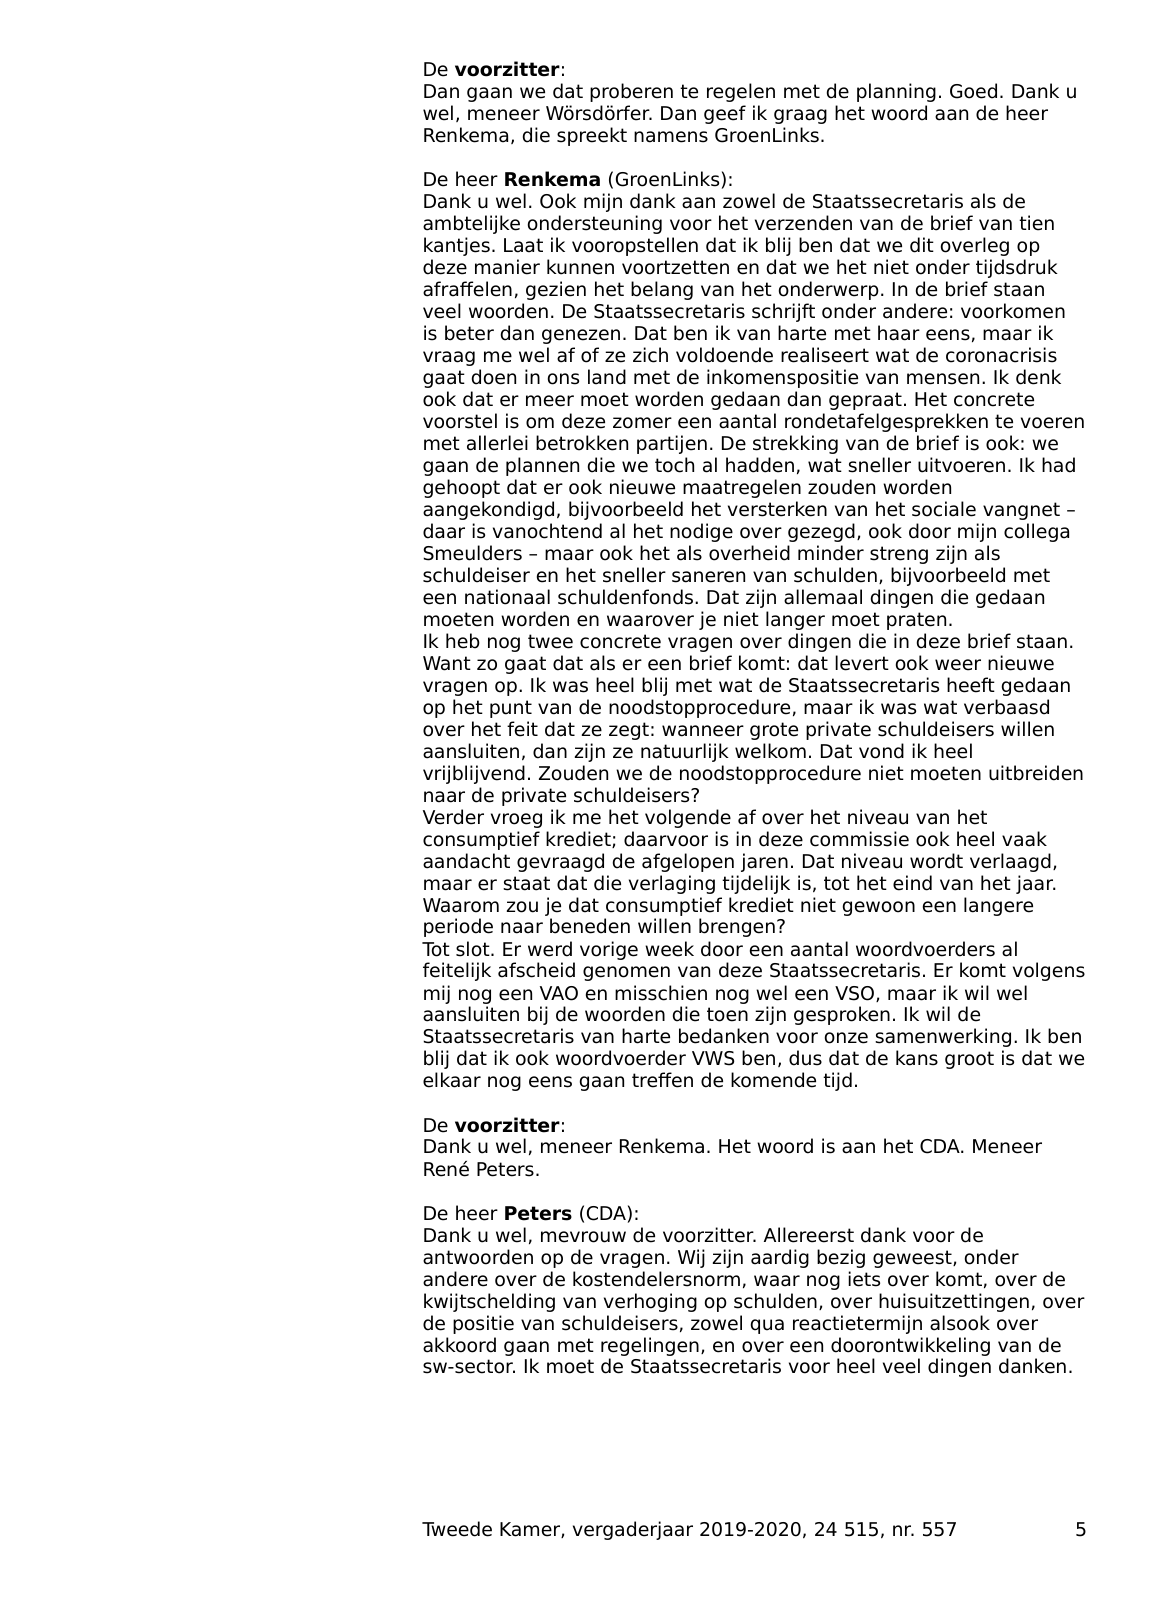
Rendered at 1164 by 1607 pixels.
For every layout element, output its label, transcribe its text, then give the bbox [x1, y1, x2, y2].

text Tot slot. Er werd vorige week door een aantal woordvoerders al feitelijk afscheid genomen van deze Staatssecretaris. Er komt volgens mij nog een VAO en misschien nog wel een VSO, maar ik wil wel aansluiten bij de woorden die toen zijn gesproken. Ik wil de Staatssecretaris van harte bedanken voor onze samenwerking. Ik ben blij dat ik ook woordvoerder VWS ben, dus dat de kans groot is dat we elkaar nog eens gaan treffen de komende tijd. [422, 938, 1087, 1092]
text Dank u wel. Ook mijn dank aan zowel de Staatssecretaris als de ambtelijke ondersteuning voor het verzenden van de brief van tien kantjes. Laat ik vooropstellen dat ik blij ben dat we dit overleg op deze manier kunnen voortzetten en dat we het niet onder tijdsdruk afraffelen, gezien het belang van het onderwerp. In de brief staan veel woorden. De Staatssecretaris schrijft onder andere: voorkomen is beter dan genezen. Dat ben ik van harte met haar eens, maar ik vraag me wel af of ze zich voldoende realiseert wat de coronacrisis gaat doen in ons land met de inkomenspositie van mensen. Ik denk ook dat er meer moet worden gedaan dan gepraat. Het concrete voorstel is om deze zomer een aantal rondetafelgesprekken te voeren met allerlei betrokken partijen. De strekking van de brief is ook: we gaan de plannen die we toch al hadden, wat sneller uitvoeren. Ik had gehoopt dat er ook nieuwe maatregelen zouden worden aangekondigd, bijvoorbeeld het versterken van het sociale vangnet – daar is vanochtend al het nodige over gezegd, ook door mijn collega Smeulders – maar ook het als overheid minder streng zijn als schuldeiser en het sneller saneren van schulden, bijvoorbeeld met een nationaal schuldenfonds. Dat zijn allemaal dingen die gedaan moeten worden en waarover je niet langer moet praten. [422, 191, 1087, 631]
text Verder vroeg ik me het volgende af over het niveau van het consumptief krediet; daarvoor is in deze commissie ook heel vaak aandacht gevraagd de afgelopen jaren. Dat niveau wordt verlaagd, maar er staat dat die verlaging tijdelijk is, tot het eind van het jaar. Waarom zou je dat consumptief krediet niet gewoon een langere periode naar beneden willen brengen? [422, 807, 1087, 938]
text De heer Renkema (GroenLinks): [422, 169, 1087, 191]
text Ik heb nog twee concrete vragen over dingen die in deze brief staan. Want zo gaat dat als er een brief komt: dat levert ook weer nieuwe vragen op. Ik was heel blij met wat de Staatssecretaris heeft gedaan op het punt van de noodstopprocedure, maar ik was wat verbaasd over het feit dat ze zegt: wanneer grote private schuldeisers willen aansluiten, dan zijn ze natuurlijk welkom. Dat vond ik heel vrijblijvend. Zouden we de noodstopprocedure niet moeten uitbreiden naar de private schuldeisers? [422, 631, 1087, 807]
text De voorzitter: [422, 59, 1087, 81]
text De heer Peters (CDA): [422, 1203, 1087, 1224]
text Dank u wel, mevrouw de voorzitter. Allereerst dank voor de antwoorden op de vragen. Wij zijn aardig bezig geweest, onder andere over de kostendelersnorm, waar nog iets over komt, over de kwijtschelding van verhoging op schulden, over huisuitzettingen, over de positie van schuldeisers, zowel qua reactietermijn alsook over akkoord gaan met regelingen, en over een doorontwikkeling van de sw-sector. Ik moet de Staatssecretaris voor heel veel dingen danken. [422, 1224, 1087, 1378]
text Dan gaan we dat proberen te regelen met de planning. Goed. Dank u wel, meneer Wörsdörfer. Dan geef ik graag het woord aan de heer Renkema, die spreekt namens GroenLinks. [422, 81, 1087, 147]
text De voorzitter: [422, 1114, 1087, 1136]
text Dank u wel, meneer Renkema. Het woord is aan het CDA. Meneer René Peters. [422, 1136, 1087, 1180]
